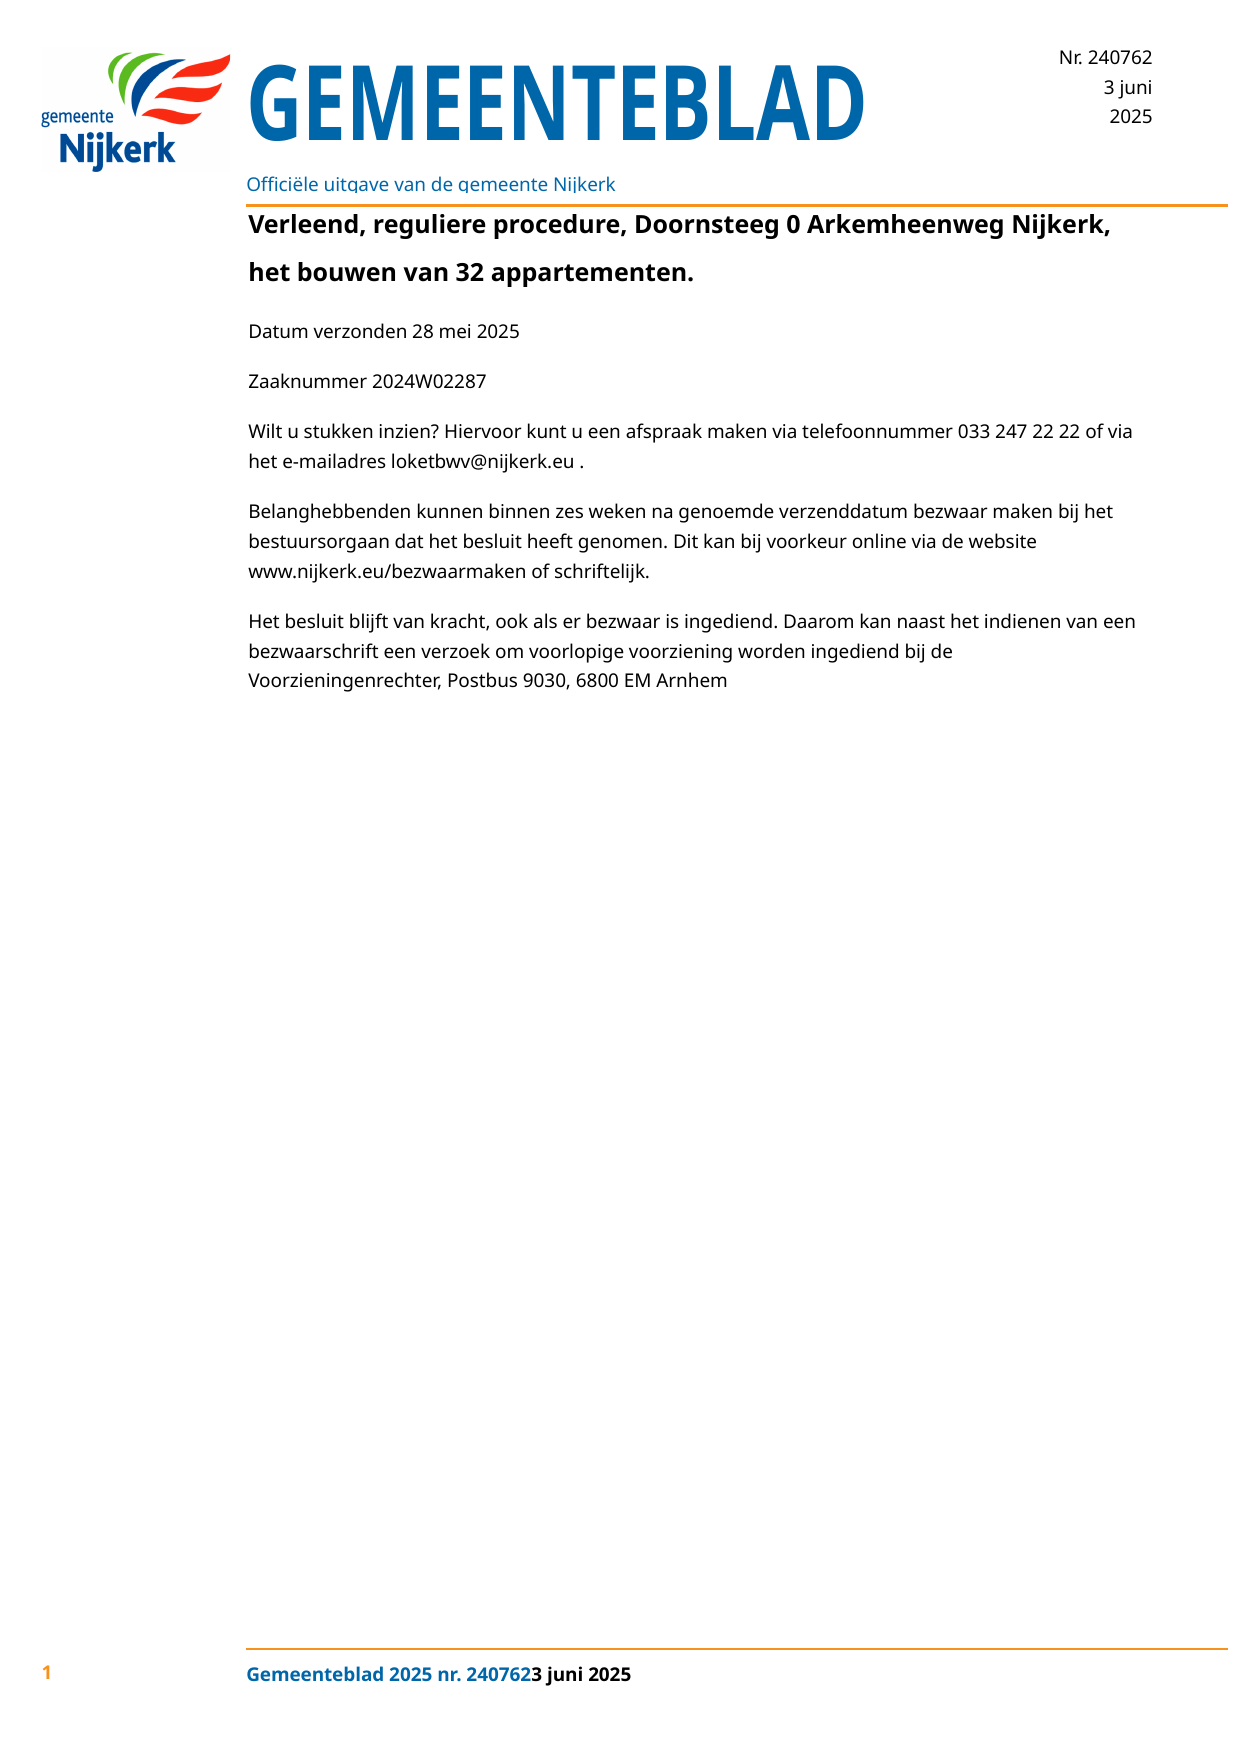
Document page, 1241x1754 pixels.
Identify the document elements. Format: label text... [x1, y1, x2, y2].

text Belanghebbenden kunnen binnen zes weken na genoemde verzenddatum bezwaar maken bij het bestuursorgaan dat het besluit heeft genomen. Dit kan bij voorkeur online via de website www.nijkerk.eu/bezwaarmaken of schriftelijk. [248, 499, 1152, 584]
text Verleend, reguliere procedure, Doornsteeg 0 Arkemheenweg Nijkerk, het bouwen van 32 appartementen. [248, 207, 1152, 288]
text Datum verzonden 28 mei 2025 [248, 318, 1152, 344]
picture [41, 47, 231, 172]
text Zaaknummer 2024W02287 [248, 368, 1152, 394]
text Het besluit blijft van kracht, ook als er bezwaar is ingediend. Daarom kan naast het indienen van een bezwaarschrift een verzoek om voorlopige voorziening worden ingediend bij de Voorzieningenrechter, Postbus 9030, 6800 EM Arnhem [248, 608, 1152, 693]
text Wilt u stukken inzien? Hiervoor kunt u een afspraak maken via telefoonnummer 033 247 22 22 of via het e-mailadres loketbwv@nijkerk.eu . [248, 419, 1152, 474]
